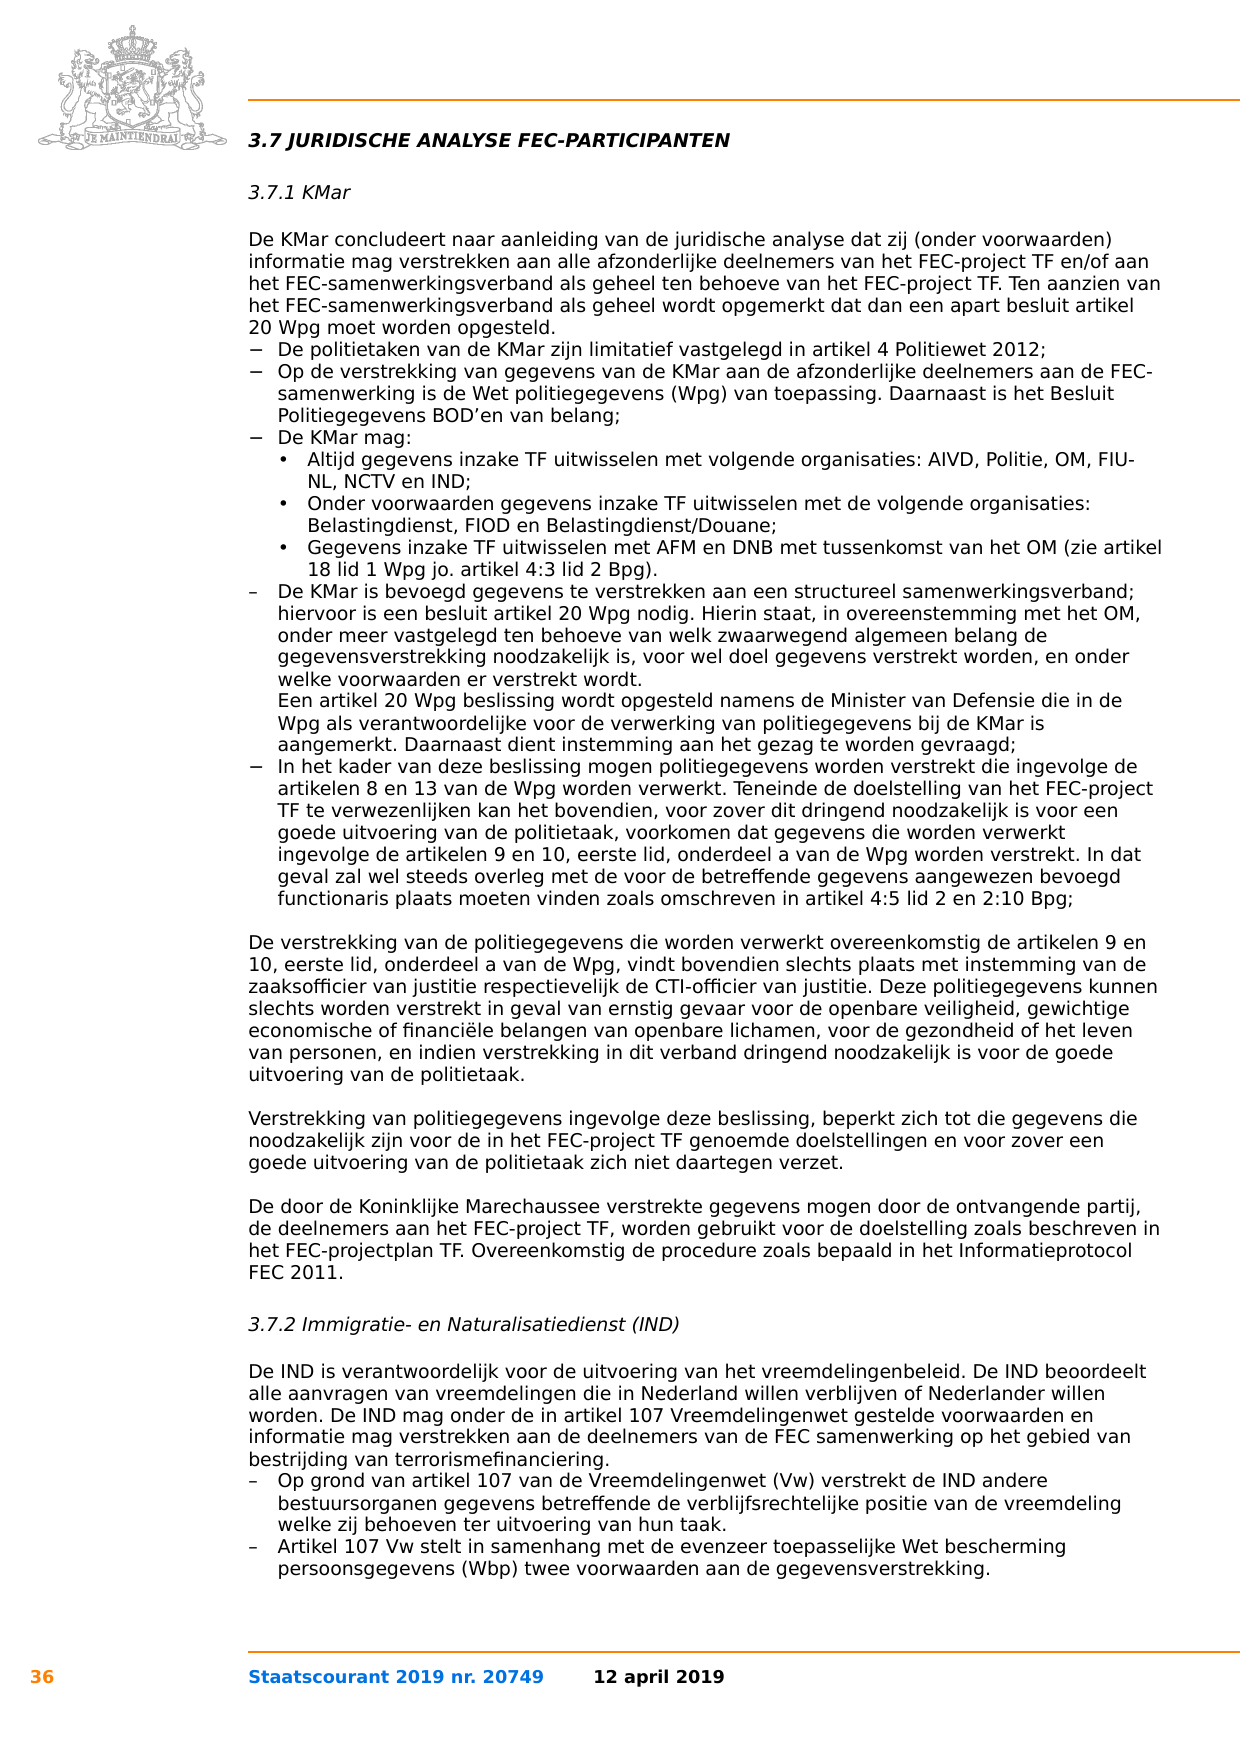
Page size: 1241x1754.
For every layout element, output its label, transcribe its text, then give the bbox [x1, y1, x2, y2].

text De KMar concludeert naar aanleiding van de juridische analyse dat zij (onder voorwaarden) informatie mag verstrekken aan alle afzonderlijke deelnemers van het FEC-project TF en/of aan het FEC-samenwerkingsverband als geheel ten behoeve van het FEC-project TF. Ten aanzien van het FEC-samenwerkingsverband als geheel wordt opgemerkt dat dan een apart besluit artikel 20 Wpg moet worden opgesteld. [248, 229, 1163, 339]
text – Op grond van artikel 107 van de Vreemdelingenwet (Vw) verstrekt de IND andere bestuursorganen gegevens betreffende de verblijfsrechtelijke positie van de vreemdeling welke zij behoeven ter uitvoering van hun taak. [248, 1470, 1163, 1536]
picture [38, 25, 227, 150]
text De door de Koninklijke Marechaussee verstrekte gegevens mogen door de ontvangende partij, de deelnemers aan het FEC-project TF, worden gebruikt voor de doelstelling zoals beschreven in het FEC-projectplan TF. Overeenkomstig de procedure zoals bepaald in het Informatieprotocol FEC 2011. [248, 1196, 1163, 1283]
text − De KMar mag: [248, 427, 1163, 449]
text De IND is verantwoordelijk voor de uitvoering van het vreemdelingenbeleid. De IND beoordeelt alle aanvragen van vreemdelingen die in Nederland willen verblijven of Nederlander willen worden. De IND mag onder de in artikel 107 Vreemdelingenwet gestelde voorwaarden en informatie mag verstrekken aan de deelnemers van de FEC samenwerking op het gebied van bestrijding van terrorismefinanciering. [248, 1361, 1163, 1470]
text • Altijd gegevens inzake TF uitwisselen met volgende organisaties: AIVD, Politie, OM, FIU-NL, NCTV en IND; [278, 449, 1163, 493]
text − De politietaken van de KMar zijn limitatief vastgelegd in artikel 4 Politiewet 2012; [248, 339, 1163, 361]
text – De KMar is bevoegd gegevens te verstrekken aan een structureel samenwerkingsverband; hiervoor is een besluit artikel 20 Wpg nodig. Hierin staat, in overeenstemming met het OM, onder meer vastgelegd ten behoeve van welk zwaarwegend algemeen belang de gegevensverstrekking noodzakelijk is, voor wel doel gegevens verstrekt worden, en onder welke voorwaarden er verstrekt wordt. [248, 581, 1163, 690]
text − Op de verstrekking van gegevens van de KMar aan de afzonderlijke deelnemers aan de FEC-samenwerking is de Wet politiegegevens (Wpg) van toepassing. Daarnaast is het Besluit Politiegegevens BOD’en van belang; [248, 361, 1163, 427]
text • Gegevens inzake TF uitwisselen met AFM en DNB met tussenkomst van het OM (zie artikel 18 lid 1 Wpg jo. artikel 4:3 lid 2 Bpg). [278, 537, 1163, 581]
subtitle 3.7.1 KMar [248, 182, 1163, 204]
text − In het kader van deze beslissing mogen politiegegevens worden verstrekt die ingevolge de artikelen 8 en 13 van de Wpg worden verwerkt. Teneinde de doelstelling van het FEC-project TF te verwezenlijken kan het bovendien, voor zover dit dringend noodzakelijk is voor een goede uitvoering van de politietaak, voorkomen dat gegevens die worden verwerkt ingevolge de artikelen 9 en 10, eerste lid, onderdeel a van de Wpg worden verstrekt. In dat geval zal wel steeds overleg met de voor de betreffende gegevens aangewezen bevoegd functionaris plaats moeten vinden zoals omschreven in artikel 4:5 lid 2 en 2:10 Bpg; [248, 756, 1163, 910]
subtitle 3.7.2 Immigratie- en Naturalisatiedienst (IND) [248, 1313, 1163, 1336]
text • Onder voorwaarden gegevens inzake TF uitwisselen met de volgende organisaties: Belastingdienst, FIOD en Belastingdienst/Douane; [278, 493, 1163, 537]
text De verstrekking van de politiegegevens die worden verwerkt overeenkomstig de artikelen 9 en 10, eerste lid, onderdeel a van de Wpg, vindt bovendien slechts plaats met instemming van de zaaksofficier van justitie respectievelijk de CTI-officier van justitie. Deze politiegegevens kunnen slechts worden verstrekt in geval van ernstig gevaar voor de openbare veiligheid, gewichtige economische of financiële belangen van openbare lichamen, voor de gezondheid of het leven van personen, en indien verstrekking in dit verband dringend noodzakelijk is voor de goede uitvoering van de politietaak. [248, 932, 1163, 1086]
subtitle 3.7 JURIDISCHE ANALYSE FEC-PARTICIPANTEN [248, 130, 1163, 152]
text Een artikel 20 Wpg beslissing wordt opgesteld namens de Minister van Defensie die in de Wpg als verantwoordelijke voor de verwerking van politiegegevens bij de KMar is aangemerkt. Daarnaast dient instemming aan het gezag te worden gevraagd; [277, 690, 1163, 756]
text Verstrekking van politiegegevens ingevolge deze beslissing, beperkt zich tot die gegevens die noodzakelijk zijn voor de in het FEC-project TF genoemde doelstellingen en voor zover een goede uitvoering van de politietaak zich niet daartegen verzet. [248, 1108, 1163, 1174]
text – Artikel 107 Vw stelt in samenhang met de evenzeer toepasselijke Wet bescherming persoonsgegevens (Wbp) twee voorwaarden aan de gegevensverstrekking. [248, 1536, 1163, 1580]
